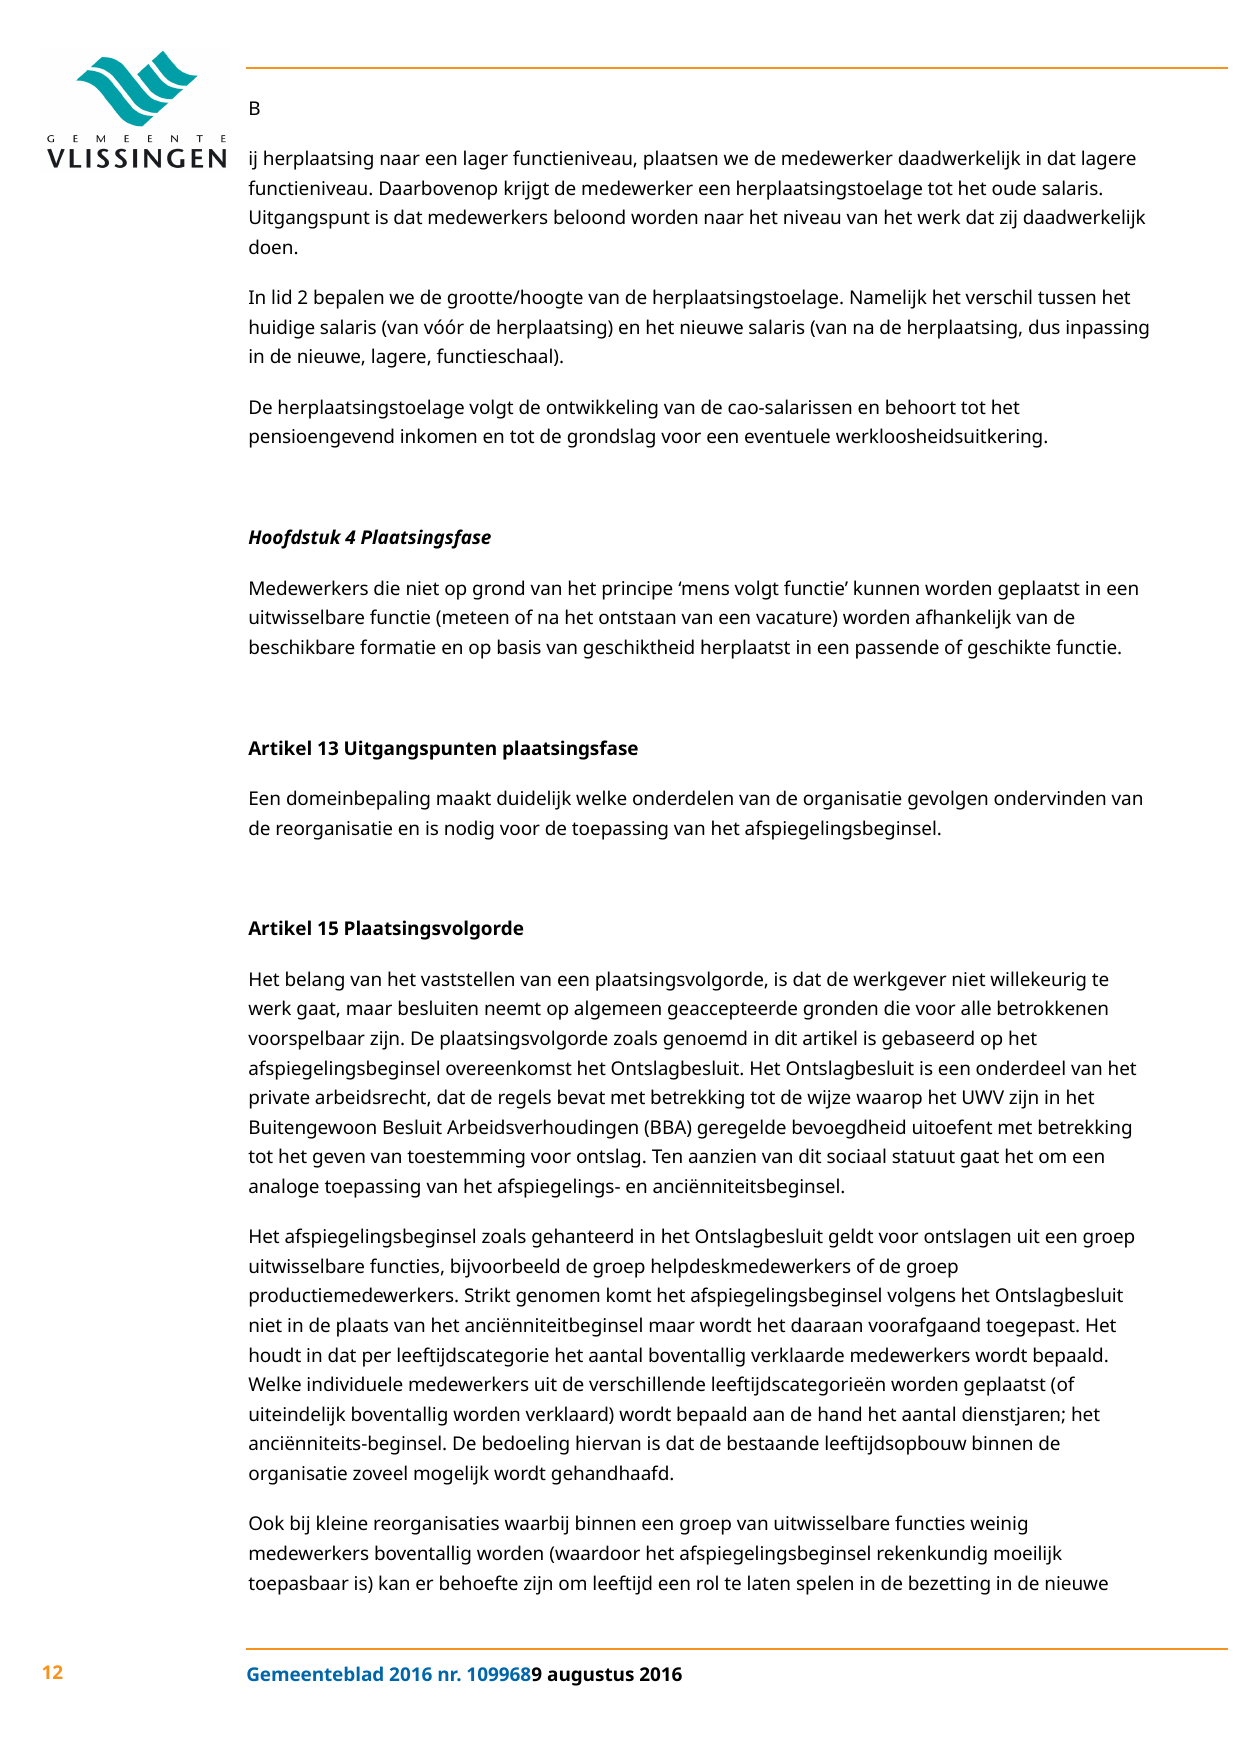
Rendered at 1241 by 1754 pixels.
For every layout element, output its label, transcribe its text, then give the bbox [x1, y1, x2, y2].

text Artikel 13 Uitgangspunten plaatsingsfase [248, 735, 1152, 761]
text De herplaatsingstoelage volgt de ontwikkeling van de cao-salarissen en behoort tot het pensioengevend inkomen en tot de grondslag voor een eventuele werkloosheidsuitkering. [248, 394, 1152, 449]
text Een domeinbepaling maakt duidelijk welke onderdelen van de organisatie gevolgen ondervinden van de reorganisatie en is nodig voor de toepassing van het afspiegelingsbeginsel. [248, 785, 1152, 841]
text Het afspiegelingsbeginsel zoals gehanteerd in het Ontslagbesluit geldt voor ontslagen uit een groep uitwisselbare functies, bijvoorbeeld de groep helpdeskmedewerkers of de groep productiemedewerkers. Strikt genomen komt het afspiegelingsbeginsel volgens het Ontslagbesluit niet in de plaats van het anciënniteitbeginsel maar wordt het daaraan voorafgaand toegepast. Het houdt in dat per leeftijdscategorie het aantal boventallig verklaarde medewerkers wordt bepaald. Welke individuele medewerkers uit de verschillende leeftijdscategorieën worden geplaatst (of uiteindelijk boventallig worden verklaard) wordt bepaald aan de hand het aantal dienstjaren; het anciënniteits-beginsel. De bedoeling hiervan is dat de bestaande leeftijdsopbouw binnen de organisatie zoveel mogelijk wordt gehandhaafd. [248, 1223, 1152, 1486]
text Ook bij kleine reorganisaties waarbij binnen een groep van uitwisselbare functies weinig medewerkers boventallig worden (waardoor het afspiegelingsbeginsel rekenkundig moeilijk toepasbaar is) kan er behoefte zijn om leeftijd een rol te laten spelen in de bezetting in de nieuwe [248, 1511, 1152, 1596]
text Het belang van het vaststellen van een plaatsingsvolgorde, is dat de werkgever niet willekeurig te werk gaat, maar besluiten neemt op algemeen geaccepteerde gronden die voor alle betrokkenen voorspelbaar zijn. De plaatsingsvolgorde zoals genoemd in dit artikel is gebaseerd op het afspiegelingsbeginsel overeenkomst het Ontslagbesluit. Het Ontslagbesluit is een onderdeel van het private arbeidsrecht, dat de regels bevat met betrekking tot de wijze waarop het UWV zijn in het Buitengewoon Besluit Arbeidsverhoudingen (BBA) geregelde bevoegdheid uitoefent met betrekking tot het geven van toestemming voor ontslag. Ten aanzien van dit sociaal statuut gaat het om een analoge toepassing van het afspiegelings- en anciënniteitsbeginsel. [248, 966, 1152, 1199]
text Hoofdstuk 4 Plaatsingsfase [248, 524, 1152, 550]
text Medewerkers die niet op grond van het principe ‘mens volgt functie’ kunnen worden geplaatst in een uitwisselbare functie (meteen of na het ontstaan van een vacature) worden afhankelijk van de beschikbare formatie en op basis van geschiktheid herplaatst in een passende of geschikte functie. [248, 575, 1152, 660]
text ij herplaatsing naar een lager functieniveau, plaatsen we de medewerker daadwerkelijk in dat lagere functieniveau. Daarbovenop krijgt de medewerker een herplaatsingstoelage tot het oude salaris. Uitgangspunt is dat medewerkers beloond worden naar het niveau van het werk dat zij daadwerkelijk doen. [248, 145, 1152, 260]
text Artikel 15 Plaatsingsvolgorde [248, 916, 1152, 941]
text B [248, 95, 1152, 121]
text In lid 2 bepalen we de grootte/hoogte van de herplaatsingstoelage. Namelijk het verschil tussen het huidige salaris (van vóór de herplaatsing) en het nieuwe salaris (van na de herplaatsing, dus inpassing in de nieuwe, lagere, functieschaal). [248, 284, 1152, 369]
picture [41, 47, 231, 172]
